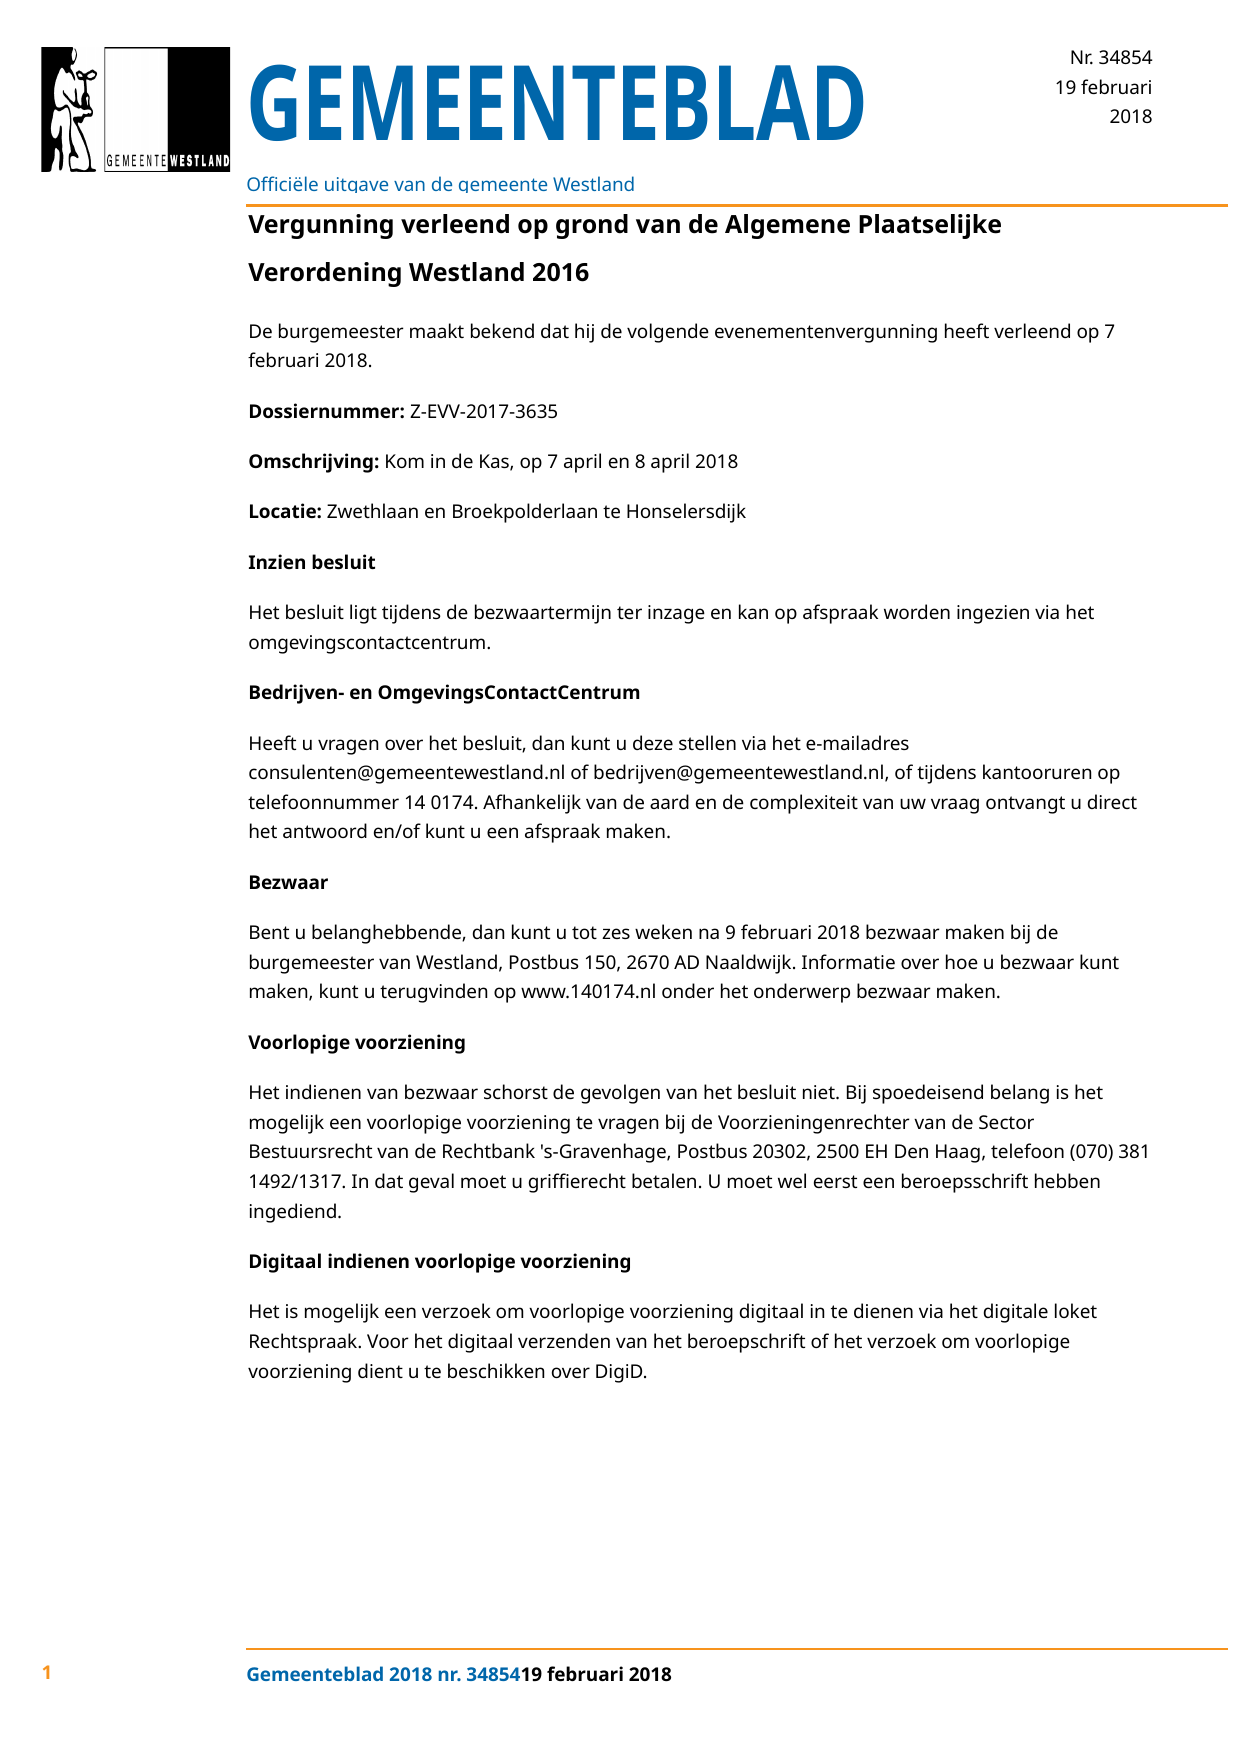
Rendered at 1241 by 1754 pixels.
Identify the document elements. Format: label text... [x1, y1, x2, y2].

text Vergunning verleend op grond van de Algemene Plaatselijke Verordening Westland 2016 [248, 207, 1152, 288]
text Het is mogelijk een verzoek om voorlopige voorziening digitaal in te dienen via het digitale loket Rechtspraak. Voor het digitaal verzenden van het beroepschrift of het verzoek om voorlopige voorziening dient u te beschikken over DigiD. [248, 1299, 1152, 1384]
text Omschrijving: Kom in de Kas, op 7 april en 8 april 2018 [248, 448, 1152, 474]
text Het indienen van bezwaar schorst de gevolgen van het besluit niet. Bij spoedeisend belang is het mogelijk een voorlopige voorziening te vragen bij de Voorzieningenrechter van de Sector Bestuursrecht van de Rechtbank 's-Gravenhage, Postbus 20302, 2500 EH Den Haag, telefoon (070) 381 1492/1317. In dat geval moet u griffierecht betalen. U moet wel eerst een beroepsschrift hebben ingediend. [248, 1079, 1152, 1224]
text Het besluit ligt tijdens de bezwaartermijn ter inzage en kan op afspraak worden ingezien via het omgevingscontactcentrum. [248, 599, 1152, 655]
text Dossiernummer: Z-EVV-2017-3635 [248, 398, 1152, 424]
text Heeft u vragen over het besluit, dan kunt u deze stellen via het e-mailadres consulenten@gemeentewestland.nl of bedrijven@gemeentewestland.nl, of tijdens kantooruren op telefoonnummer 14 0174. Afhankelijk van de aard en de complexiteit van uw vraag ontvangt u direct het antwoord en/of kunt u een afspraak maken. [248, 730, 1152, 844]
text Bedrijven- en OmgevingsContactCentrum [248, 679, 1152, 705]
picture [41, 47, 231, 172]
text Bent u belanghebbende, dan kunt u tot zes weken na 9 februari 2018 bezwaar maken bij de burgemeester van Westland, Postbus 150, 2670 AD Naaldwijk. Informatie over hoe u bezwaar kunt maken, kunt u terugvinden op www.140174.nl onder het onderwerp bezwaar maken. [248, 919, 1152, 1004]
text Inzien besluit [248, 549, 1152, 575]
text Digitaal indienen voorlopige voorziening [248, 1248, 1152, 1274]
text Voorlopige voorziening [248, 1029, 1152, 1055]
text Locatie: Zwethlaan en Broekpolderlaan te Honselersdijk [248, 499, 1152, 524]
text Bezwaar [248, 869, 1152, 895]
text De burgemeester maakt bekend dat hij de volgende evenementenvergunning heeft verleend op 7 februari 2018. [248, 318, 1152, 373]
